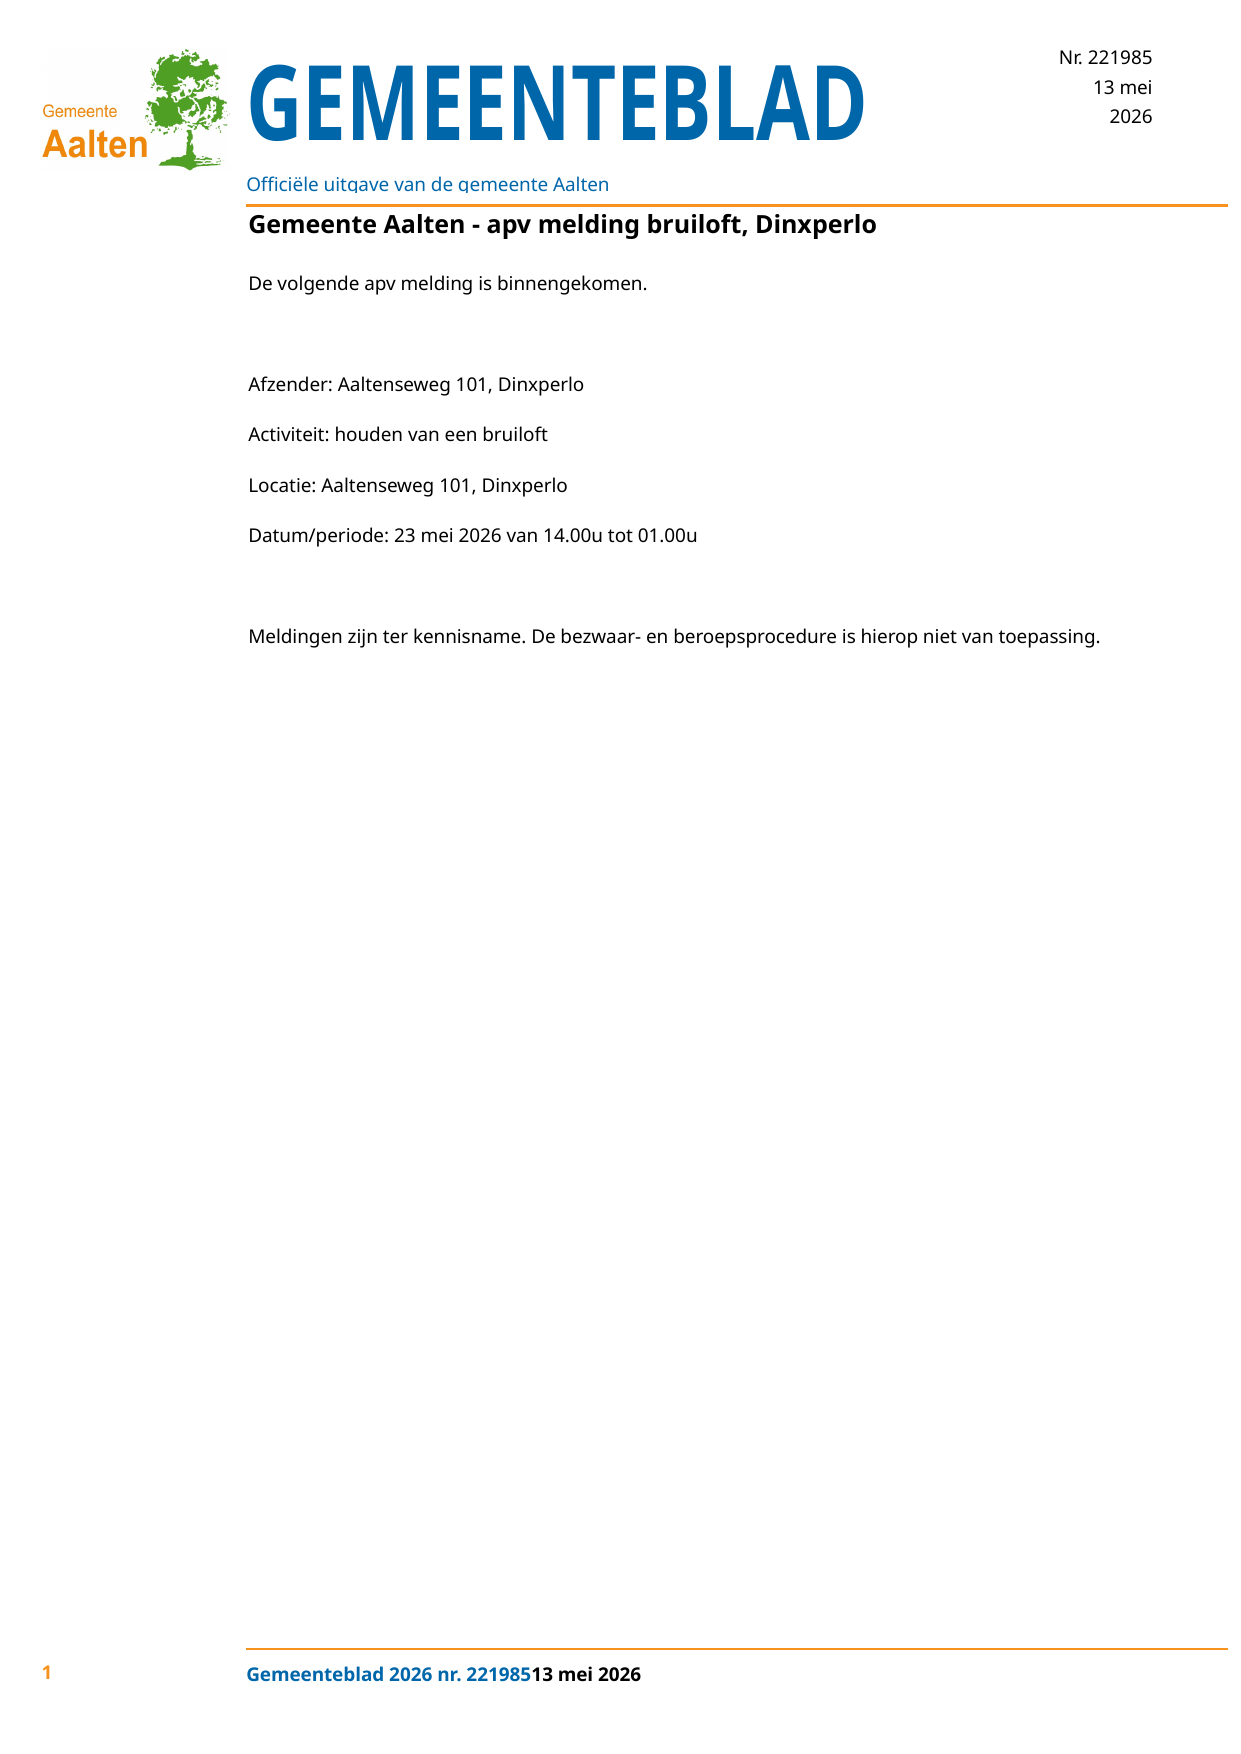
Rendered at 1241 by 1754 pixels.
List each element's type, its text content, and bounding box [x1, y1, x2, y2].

text Activiteit: houden van een bruiloft [248, 422, 1152, 447]
text Afzender: Aaltenseweg 101, Dinxperlo [248, 371, 1152, 397]
picture [41, 47, 231, 172]
text Gemeente Aalten - apv melding bruiloft, Dinxperlo [248, 207, 1152, 241]
text Datum/periode: 23 mei 2026 van 14.00u tot 01.00u [248, 522, 1152, 548]
text De volgende apv melding is binnengekomen. [248, 270, 1152, 296]
text Locatie: Aaltenseweg 101, Dinxperlo [248, 472, 1152, 498]
text Meldingen zijn ter kennisname. De bezwaar- en beroepsprocedure is hierop niet van toepassing. [248, 623, 1152, 649]
